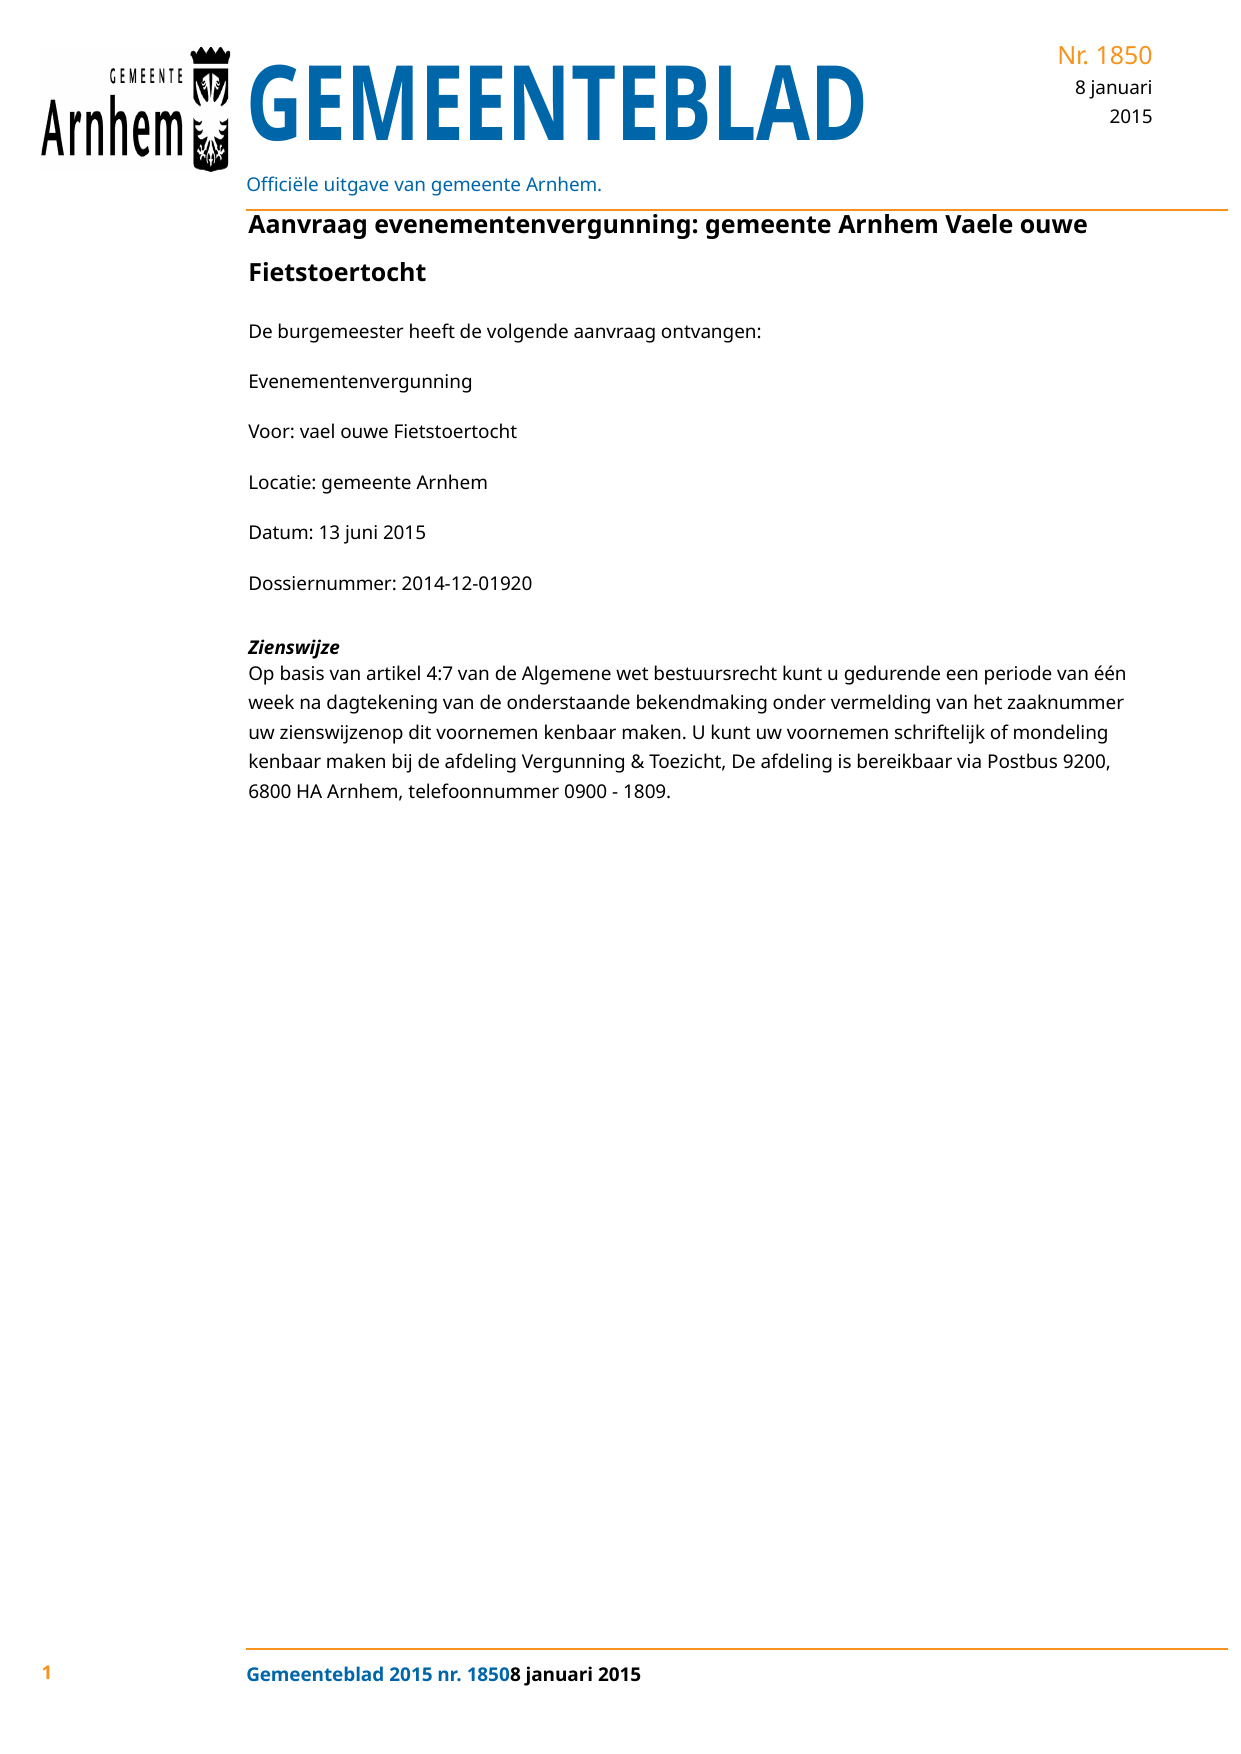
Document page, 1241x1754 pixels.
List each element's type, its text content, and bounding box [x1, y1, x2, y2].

text Voor: vael ouwe Fietstoertocht [248, 419, 1152, 444]
text Evenementenvergunning [248, 368, 1152, 394]
text Zienswijze [248, 634, 1152, 660]
text Op basis van artikel 4:7 van de Algemene wet bestuursrecht kunt u gedurende een periode van één week na dagtekening van de onderstaande bekendmaking onder vermelding van het zaaknummer uw zienswijzenop dit voornemen kenbaar maken. U kunt uw voornemen schriftelijk of mondeling kenbaar maken bij de afdeling Vergunning & Toezicht, De afdeling is bereikbaar via Postbus 9200, 6800 HA Arnhem, telefoonnummer 0900 - 1809. [248, 660, 1152, 804]
text Dossiernummer: 2014-12-01920 [248, 570, 1152, 596]
picture [41, 47, 231, 172]
text De burgemeester heeft de volgende aanvraag ontvangen: [248, 318, 1152, 344]
text Datum: 13 juni 2015 [248, 519, 1152, 545]
text Locatie: gemeente Arnhem [248, 469, 1152, 495]
text Aanvraag evenementenvergunning: gemeente Arnhem Vaele ouwe Fietstoertocht [248, 211, 1152, 288]
